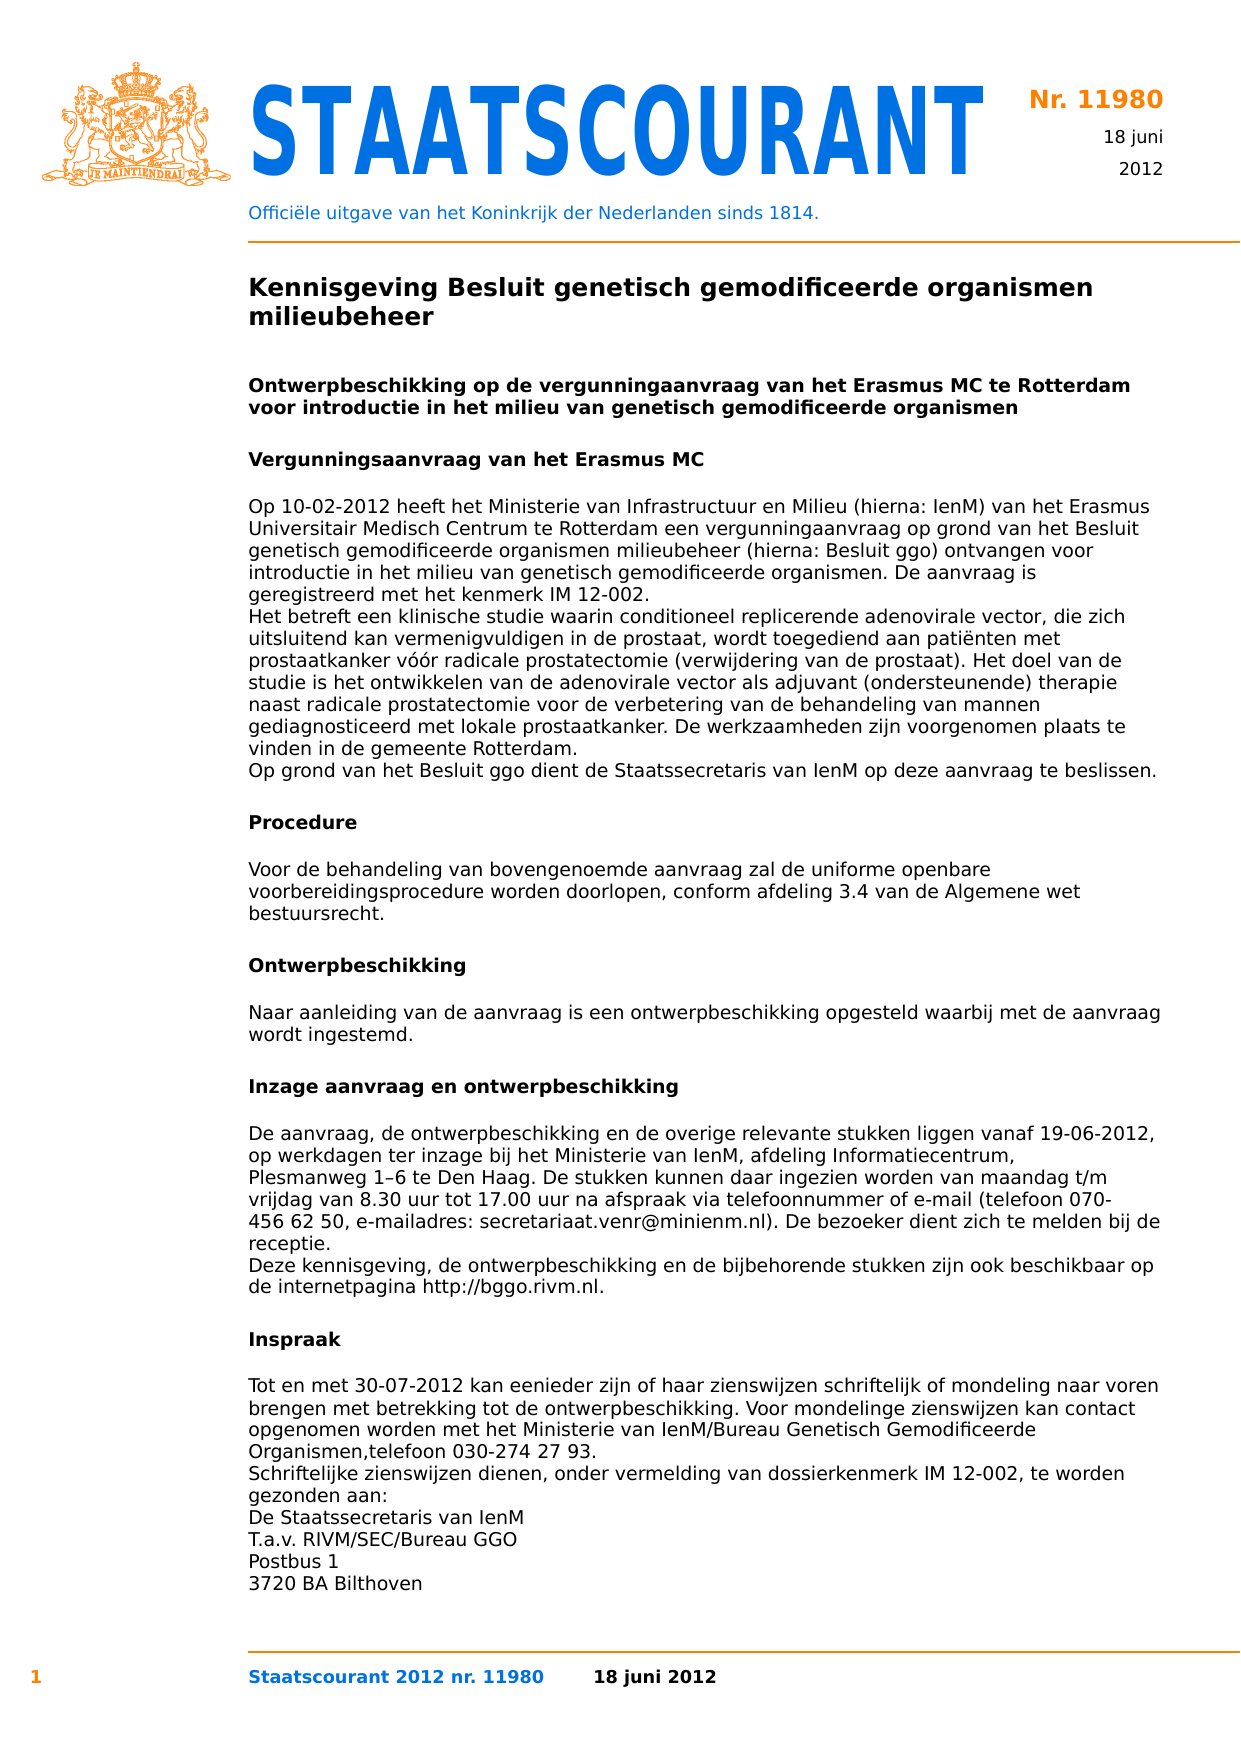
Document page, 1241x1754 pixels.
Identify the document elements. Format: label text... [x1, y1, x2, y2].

text 3720 BA Bilthoven [248, 1573, 1163, 1595]
text Schriftelijke zienswijzen dienen, onder vermelding van dossierkenmerk IM 12-002, te worden gezonden aan: [248, 1463, 1163, 1507]
table_header Nr. 11980 [998, 62, 1240, 121]
text Ontwerpbeschikking op de vergunningaanvraag van het Erasmus MC te Rotterdam voor introductie in het milieu van genetisch gemodificeerde organismen [248, 375, 1163, 419]
text Het betreft een klinische studie waarin conditioneel replicerende adenovirale vector, die zich uitsluitend kan vermenigvuldigen in de prostaat, wordt toegediend aan patiënten met prostaatkanker vóór radicale prostatectomie (verwijdering van de prostaat). Het doel van de studie is het ontwikkelen van de adenovirale vector als adjuvant (ondersteunende) therapie naast radicale prostatectomie voor de verbetering van de behandeling van mannen gediagnosticeerd met lokale prostaatkanker. De werkzaamheden zijn voorgenomen plaats te vinden in de gemeente Rotterdam. [248, 606, 1163, 760]
table_cell Officiële uitgave van het Koninkrijk der Nederlanden sinds 1814. [248, 203, 1240, 241]
text T.a.v. RIVM/SEC/Bureau GGO [248, 1529, 1163, 1551]
text Op 10-02-2012 heeft het Ministerie van Infrastructuur en Milieu (hierna: IenM) van het Erasmus Universitair Medisch Centrum te Rotterdam een vergunningaanvraag op grond van het Besluit genetisch gemodificeerde organismen milieubeheer (hierna: Besluit ggo) ontvangen voor introductie in het milieu van genetisch gemodificeerde organismen. De aanvraag is geregistreerd met het kenmerk IM 12-002. [248, 496, 1163, 606]
subtitle Inzage aanvraag en ontwerpbeschikking [248, 1076, 1163, 1098]
subtitle Kennisgeving Besluit genetisch gemodificeerde organismen milieubeheer [248, 273, 1163, 331]
table_cell 2012 [998, 153, 1240, 203]
text Postbus 1 [248, 1551, 1163, 1573]
subtitle Procedure [248, 812, 1163, 834]
text Naar aanleiding van de aanvraag is een ontwerpbeschikking opgesteld waarbij met de aanvraag wordt ingestemd. [248, 1002, 1163, 1046]
picture [41, 62, 231, 186]
subtitle Ontwerpbeschikking [248, 955, 1163, 977]
subtitle Vergunningsaanvraag van het Erasmus MC [248, 449, 1163, 471]
text Tot en met 30-07-2012 kan eenieder zijn of haar zienswijzen schriftelijk of mondeling naar voren brengen met betrekking tot de ontwerpbeschikking. Voor mondelinge zienswijzen kan contact opgenomen worden met het Ministerie van IenM/Bureau Genetisch Gemodificeerde Organismen,telefoon 030-274 27 93. [248, 1375, 1163, 1463]
table_header [25, 62, 248, 241]
subtitle Inspraak [248, 1328, 1163, 1350]
table_header STAATSCOURANT [248, 62, 998, 203]
text De Staatssecretaris van IenM [248, 1507, 1163, 1529]
text Deze kennisgeving, de ontwerpbeschikking en de bijbehorende stukken zijn ook beschikbaar op de internetpagina http://bggo.rivm.nl. [248, 1254, 1163, 1298]
table_cell 18 juni [998, 121, 1240, 153]
text Voor de behandeling van bovengenoemde aanvraag zal de uniforme openbare voorbereidingsprocedure worden doorlopen, conform afdeling 3.4 van de Algemene wet bestuursrecht. [248, 859, 1163, 925]
text De aanvraag, de ontwerpbeschikking en de overige relevante stukken liggen vanaf 19-06-2012, op werkdagen ter inzage bij het Ministerie van IenM, afdeling Informatiecentrum, Plesmanweg 1–6 te Den Haag. De stukken kunnen daar ingezien worden van maandag t/m vrijdag van 8.30 uur tot 17.00 uur na afspraak via telefoonnummer of e-mail (telefoon 070-456 62 50, e-mailadres: secretariaat.venr@minienm.nl). De bezoeker dient zich te melden bij de receptie. [248, 1123, 1163, 1254]
text Op grond van het Besluit ggo dient de Staatssecretaris van IenM op deze aanvraag te beslissen. [248, 760, 1163, 782]
